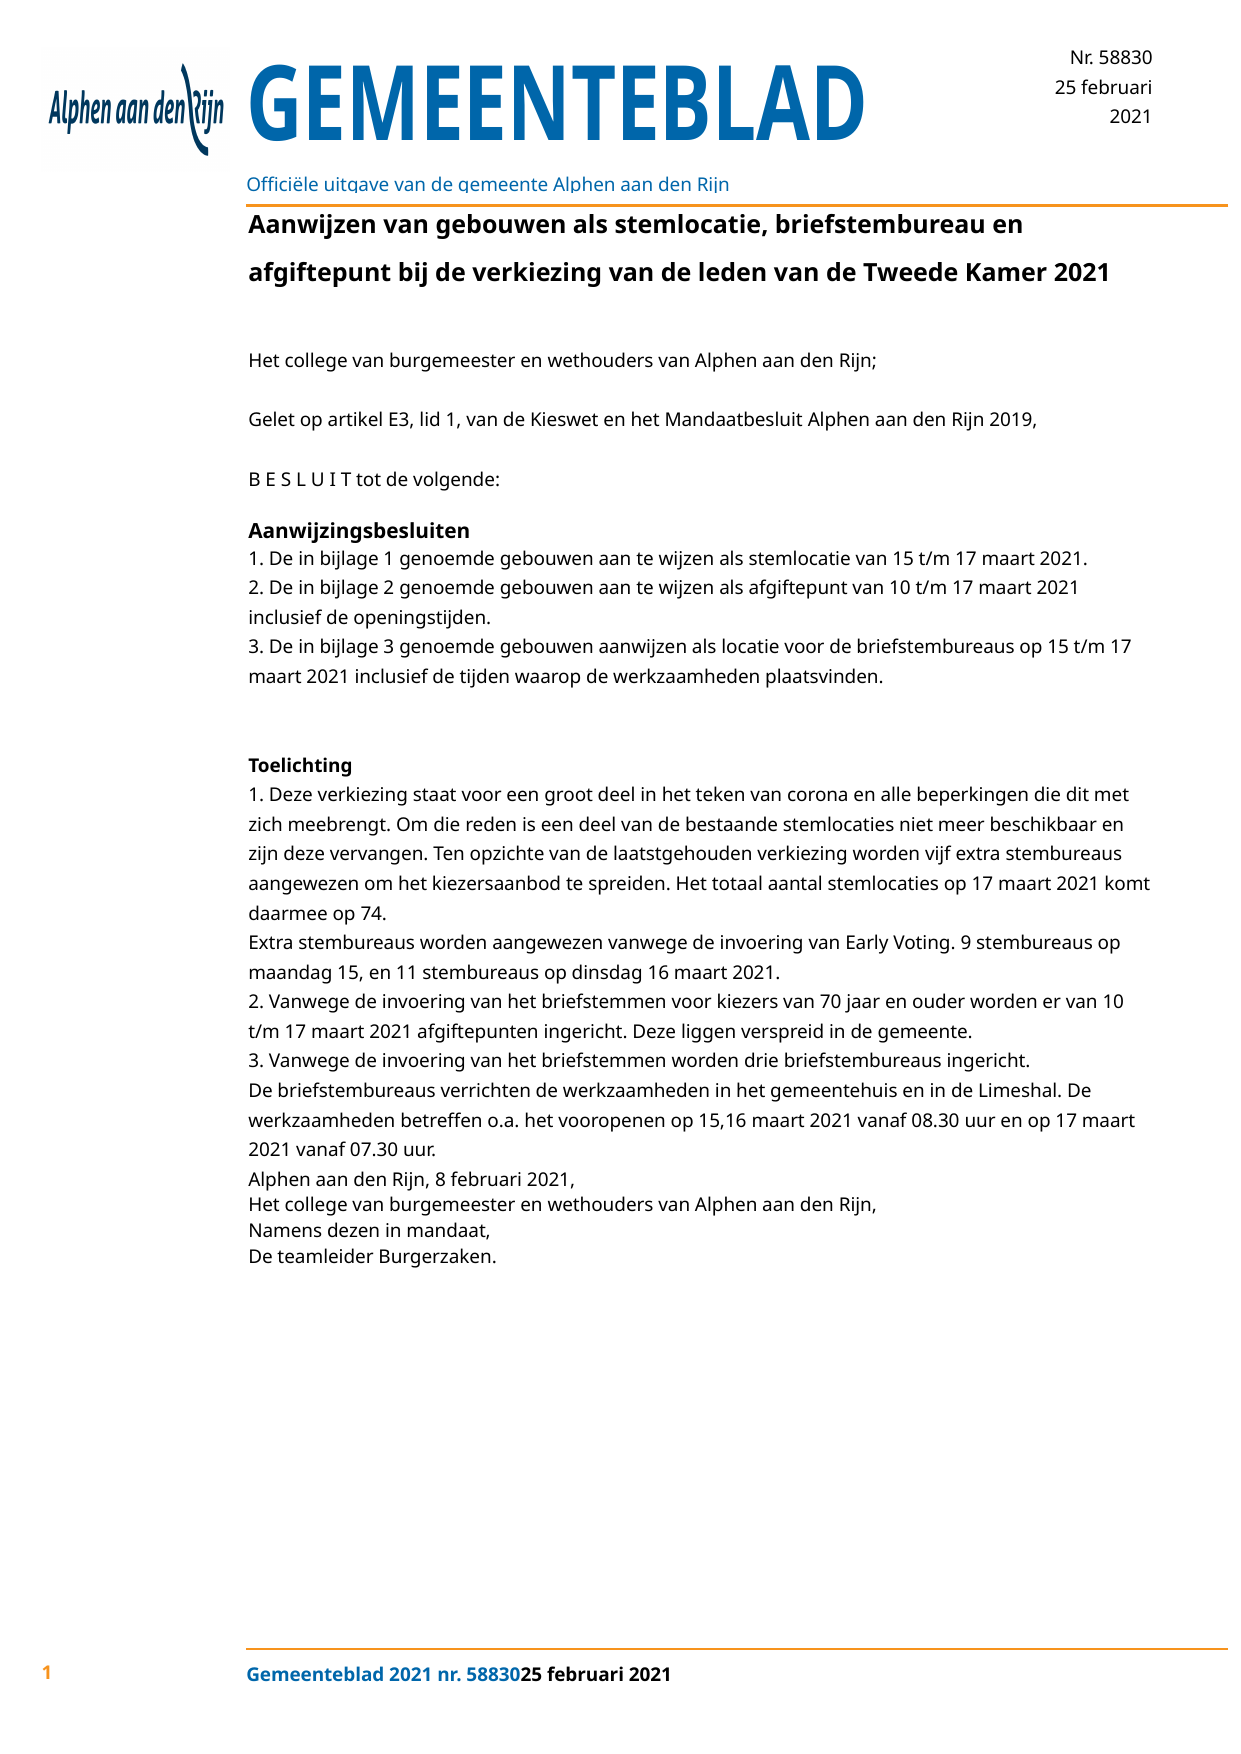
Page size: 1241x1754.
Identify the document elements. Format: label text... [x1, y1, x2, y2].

text Alphen aan den Rijn, 8 februari 2021, [248, 1166, 1152, 1192]
text Het college van burgemeester en wethouders van Alphen aan den Rijn, [248, 1192, 1152, 1217]
text Extra stembureaus worden aangewezen vanwege de invoering van Early Voting. 9 stembureaus op maandag 15, en 11 stembureaus op dinsdag 16 maart 2021. [248, 929, 1152, 984]
text 1. De in bijlage 1 genoemde gebouwen aan te wijzen als stemlocatie van 15 t/m 17 maart 2021. [248, 545, 1152, 570]
text De teamleider Burgerzaken. [248, 1243, 1152, 1269]
text B E S L U I T tot de volgende: [248, 466, 1152, 492]
text Aanwijzen van gebouwen als stemlocatie, briefstembureau en afgiftepunt bij de verkiezing van de leden van de Tweede Kamer 2021 [248, 207, 1152, 288]
text Aanwijzingsbesluiten [248, 516, 1152, 545]
text 1. Deze verkiezing staat voor een groot deel in het teken van corona en alle beperkingen die dit met zich meebrengt. Om die reden is een deel van de bestaande stemlocaties niet meer beschikbaar en zijn deze vervangen. Ten opzichte van de laatstgehouden verkiezing worden vijf extra stembureaus aangewezen om het kiezersaanbod te spreiden. Het totaal aantal stemlocaties op 17 maart 2021 komt daarmee op 74. [248, 781, 1152, 925]
text De briefstembureaus verrichten de werkzaamheden in het gemeentehuis en in de Limeshal. De werkzaamheden betreffen o.a. het vooropenen op 15,16 maart 2021 vanaf 08.30 uur en op 17 maart 2021 vanaf 07.30 uur. [248, 1077, 1152, 1162]
text Toelichting [248, 752, 1152, 777]
text Het college van burgemeester en wethouders van Alphen aan den Rijn; [248, 347, 1152, 373]
text 3. Vanwege de invoering van het briefstemmen worden drie briefstembureaus ingericht. [248, 1048, 1152, 1073]
text 3. De in bijlage 3 genoemde gebouwen aanwijzen als locatie voor de briefstembureaus op 15 t/m 17 maart 2021 inclusief de tijden waarop de werkzaamheden plaatsvinden. [248, 633, 1152, 689]
picture [41, 47, 231, 172]
text Namens dezen in mandaat, [248, 1217, 1152, 1243]
text 2. Vanwege de invoering van het briefstemmen voor kiezers van 70 jaar en ouder worden er van 10 t/m 17 maart 2021 afgiftepunten ingericht. Deze liggen verspreid in de gemeente. [248, 988, 1152, 1044]
text Gelet op artikel E3, lid 1, van de Kieswet en het Mandaatbesluit Alphen aan den Rijn 2019, [248, 407, 1152, 432]
text 2. De in bijlage 2 genoemde gebouwen aan te wijzen als afgiftepunt van 10 t/m 17 maart 2021 inclusief de openingstijden. [248, 574, 1152, 629]
